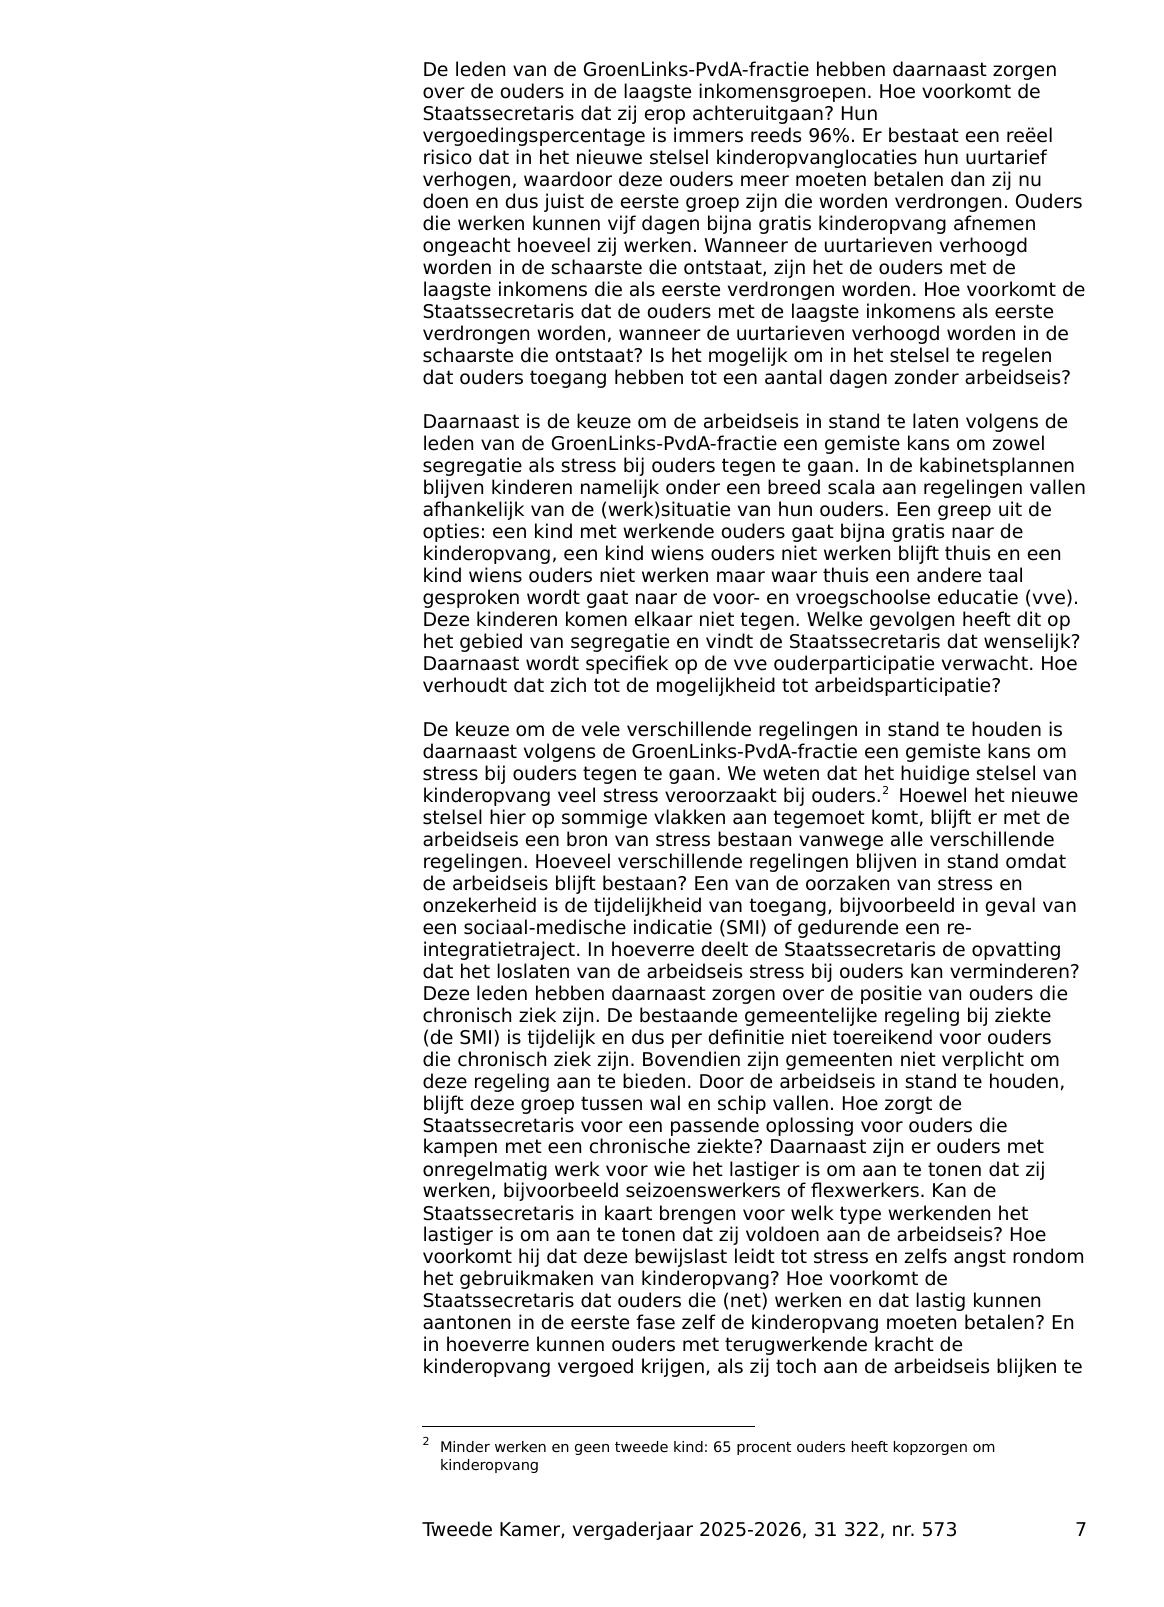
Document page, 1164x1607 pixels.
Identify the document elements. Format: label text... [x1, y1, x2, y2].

text De keuze om de vele verschillende regelingen in stand te houden is daarnaast volgens de GroenLinks-PvdA-fractie een gemiste kans om stress bij ouders tegen te gaan. We weten dat het huidige stelsel van kinderopvang veel stress veroorzaakt bij ouders. Hoewel het nieuwe stelsel hier op sommige vlakken aan tegemoet komt, blijft er met de arbeidseis een bron van stress bestaan vanwege alle verschillende regelingen. Hoeveel verschillende regelingen blijven in stand omdat de arbeidseis blijft bestaan? Een van de oorzaken van stress en onzekerheid is de tijdelijkheid van toegang, bijvoorbeeld in geval van een sociaal-medische indicatie (SMI) of gedurende een re-integratietraject. In hoeverre deelt de Staatssecretaris de opvatting dat het loslaten van de arbeidseis stress bij ouders kan verminderen? Deze leden hebben daarnaast zorgen over de positie van ouders die chronisch ziek zijn. De bestaande gemeentelijke regeling bij ziekte (de SMI) is tijdelijk en dus per definitie niet toereikend voor ouders die chronisch ziek zijn. Bovendien zijn gemeenten niet verplicht om deze regeling aan te bieden. Door de arbeidseis in stand te houden, blijft deze groep tussen wal en schip vallen. Hoe zorgt de Staatssecretaris voor een passende oplossing voor ouders die kampen met een chronische ziekte? Daarnaast zijn er ouders met onregelmatig werk voor wie het lastiger is om aan te tonen dat zij werken, bijvoorbeeld seizoenswerkers of flexwerkers. Kan de Staatssecretaris in kaart brengen voor welk type werkenden het lastiger is om aan te tonen dat zij voldoen aan de arbeidseis? Hoe voorkomt hij dat deze bewijslast leidt tot stress en zelfs angst rondom het gebruikmaken van kinderopvang? Hoe voorkomt de Staatssecretaris dat ouders die (net) werken en dat lastig kunnen aantonen in de eerste fase zelf de kinderopvang moeten betalen? En in hoeverre kunnen ouders met terugwerkende kracht de kinderopvang vergoed krijgen, als zij toch aan de arbeidseis blijken te [422, 719, 1087, 1378]
text Minder werken en geen tweede kind: 65 procent ouders heeft kopzorgen om kinderopvang [422, 1435, 1087, 1474]
text De leden van de GroenLinks-PvdA-fractie hebben daarnaast zorgen over de ouders in de laagste inkomensgroepen. Hoe voorkomt de Staatssecretaris dat zij erop achteruitgaan? Hun vergoedingspercentage is immers reeds 96%. Er bestaat een reëel risico dat in het nieuwe stelsel kinderopvanglocaties hun uurtarief verhogen, waardoor deze ouders meer moeten betalen dan zij nu doen en dus juist de eerste groep zijn die worden verdrongen. Ouders die werken kunnen vijf dagen bijna gratis kinderopvang afnemen ongeacht hoeveel zij werken. Wanneer de uurtarieven verhoogd worden in de schaarste die ontstaat, zijn het de ouders met de laagste inkomens die als eerste verdrongen worden. Hoe voorkomt de Staatssecretaris dat de ouders met de laagste inkomens als eerste verdrongen worden, wanneer de uurtarieven verhoogd worden in de schaarste die ontstaat? Is het mogelijk om in het stelsel te regelen dat ouders toegang hebben tot een aantal dagen zonder arbeidseis? [422, 59, 1087, 389]
text Daarnaast is de keuze om de arbeidseis in stand te laten volgens de leden van de GroenLinks-PvdA-fractie een gemiste kans om zowel segregatie als stress bij ouders tegen te gaan. In de kabinetsplannen blijven kinderen namelijk onder een breed scala aan regelingen vallen afhankelijk van de (werk)situatie van hun ouders. Een greep uit de opties: een kind met werkende ouders gaat bijna gratis naar de kinderopvang, een kind wiens ouders niet werken blijft thuis en een kind wiens ouders niet werken maar waar thuis een andere taal gesproken wordt gaat naar de voor- en vroegschoolse educatie (vve). Deze kinderen komen elkaar niet tegen. Welke gevolgen heeft dit op het gebied van segregatie en vindt de Staatssecretaris dat wenselijk? Daarnaast wordt specifiek op de vve ouderparticipatie verwacht. Hoe verhoudt dat zich tot de mogelijkheid tot arbeidsparticipatie? [422, 411, 1087, 697]
